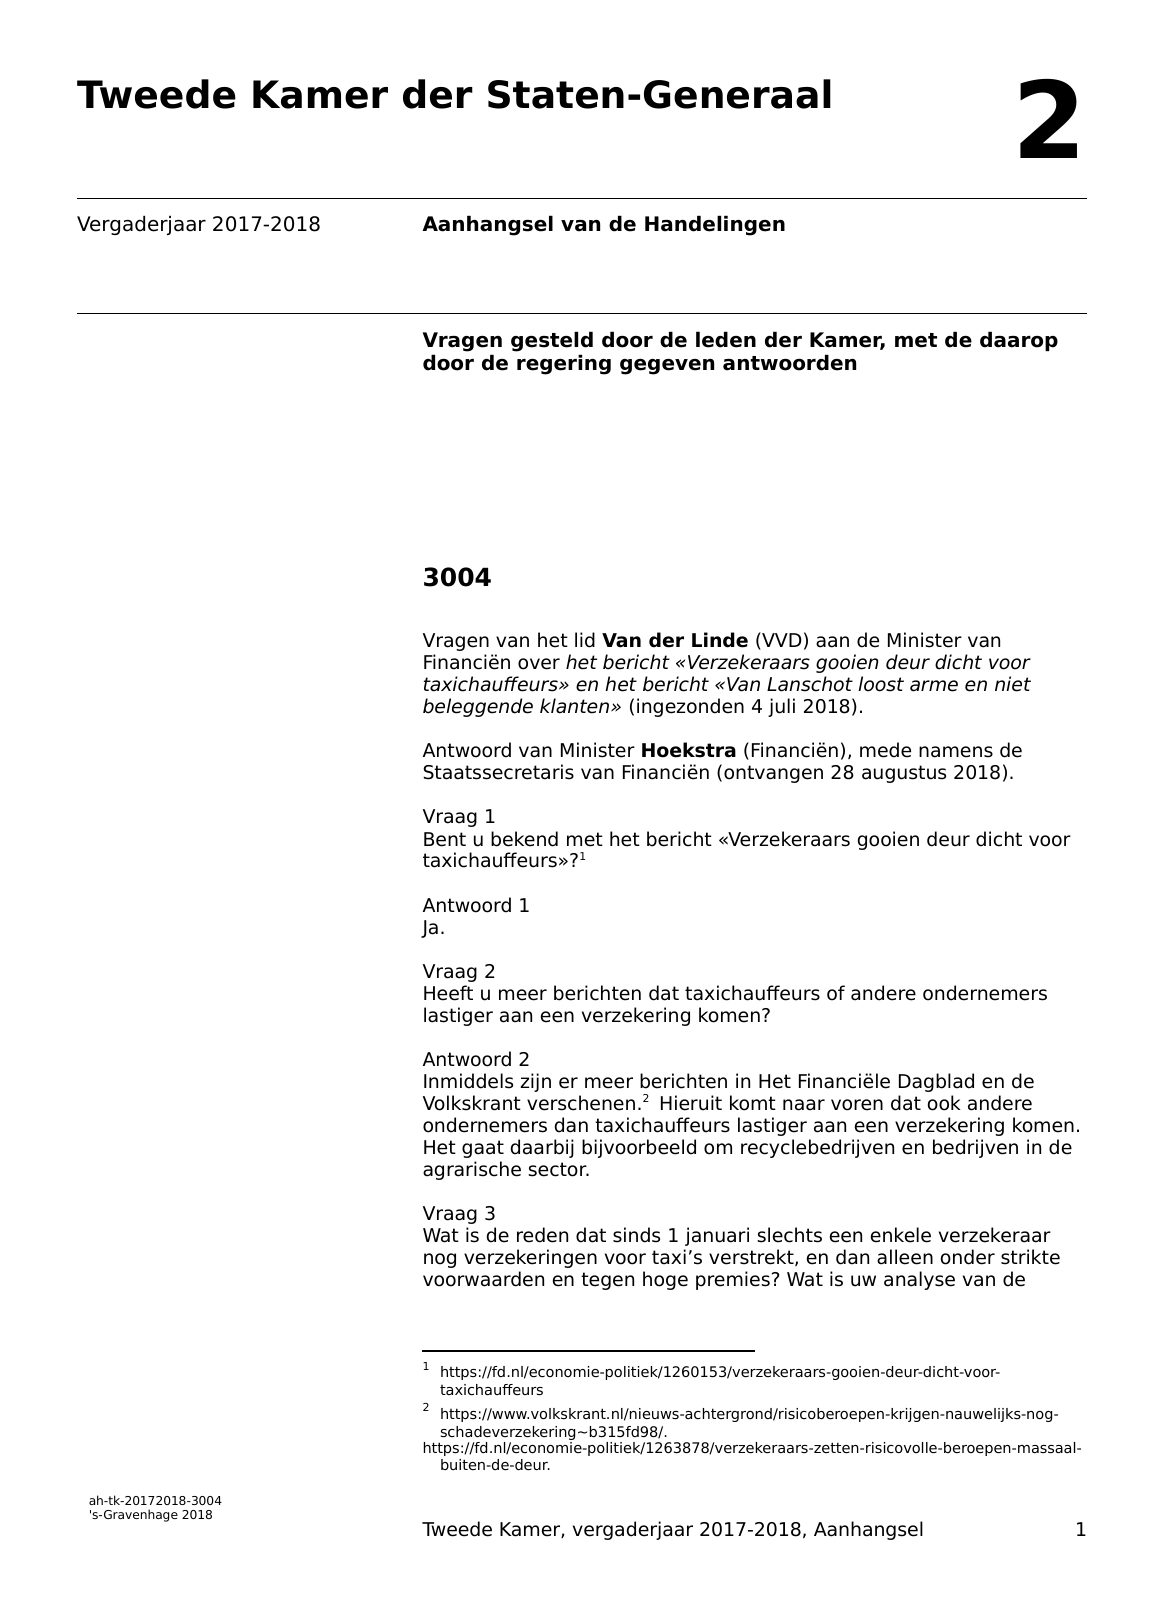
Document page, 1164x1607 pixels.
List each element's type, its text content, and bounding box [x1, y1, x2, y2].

text Antwoord 2 [422, 1049, 1087, 1071]
table_header Tweede Kamer der Staten-Generaal [77, 59, 886, 198]
text Heeft u meer berichten dat taxichauffeurs of andere ondernemers lastiger aan een verzekering komen? [422, 983, 1087, 1027]
table_cell Vergaderjaar 2017-2018 [77, 199, 422, 313]
text Wat is de reden dat sinds 1 januari slechts een enkele verzekeraar nog verzekeringen voor taxi’s verstrekt, en dan alleen onder strikte voorwaarden en tegen hoge premies? Wat is uw analyse van de [422, 1225, 1087, 1291]
table_cell [77, 314, 422, 375]
text Vraag 3 [422, 1203, 1087, 1225]
text Vraag 1 [422, 806, 1087, 828]
text Ja. [422, 917, 1087, 938]
text Antwoord 1 [422, 894, 1087, 917]
text Bent u bekend met het bericht «Verzekeraars gooien deur dicht voor taxichauffeurs»? [422, 828, 1087, 872]
text 3004 [422, 563, 1087, 592]
text https://fd.nl/economie-politiek/1260153/verzekeraars-gooien-deur-dicht-voor-taxichauffeurs [422, 1360, 1087, 1399]
text ah-tk-20172018-3004 [88, 1494, 323, 1508]
table_cell Vragen gesteld door de leden der Kamer, met de daarop door de regering gegeven antwoorden [422, 314, 1087, 375]
text Vragen van het lid Van der Linde (VVD) aan de Minister van Financiën over het bericht «Verzekeraars gooien deur dicht voor taxichauffeurs» en het bericht «Van Lanschot loost arme en niet beleggende klanten» (ingezonden 4 juli 2018). [422, 630, 1087, 718]
table_header 2 [886, 59, 1087, 198]
text Antwoord van Minister Hoekstra (Financiën), mede namens de Staatssecretaris van Financiën (ontvangen 28 augustus 2018). [422, 740, 1087, 784]
table_cell Aanhangsel van de Handelingen [422, 199, 1087, 313]
text 's-Gravenhage 2018 [88, 1508, 323, 1522]
text https://fd.nl/economie-politiek/1263878/verzekeraars-zetten-risicovolle-beroepen-massaal-buiten-de-deur. [422, 1441, 1087, 1474]
text https://www.volkskrant.nl/nieuws-achtergrond/risicoberoepen-krijgen-nauwelijks-nog-schadeverzekering~b315fd98/. [422, 1402, 1087, 1441]
text Inmiddels zijn er meer berichten in Het Financiële Dagblad en de Volkskrant verschenen. Hieruit komt naar voren dat ook andere ondernemers dan taxichauffeurs lastiger aan een verzekering komen. Het gaat daarbij bijvoorbeeld om recyclebedrijven en bedrijven in de agrarische sector. [422, 1071, 1087, 1181]
text Vraag 2 [422, 961, 1087, 983]
